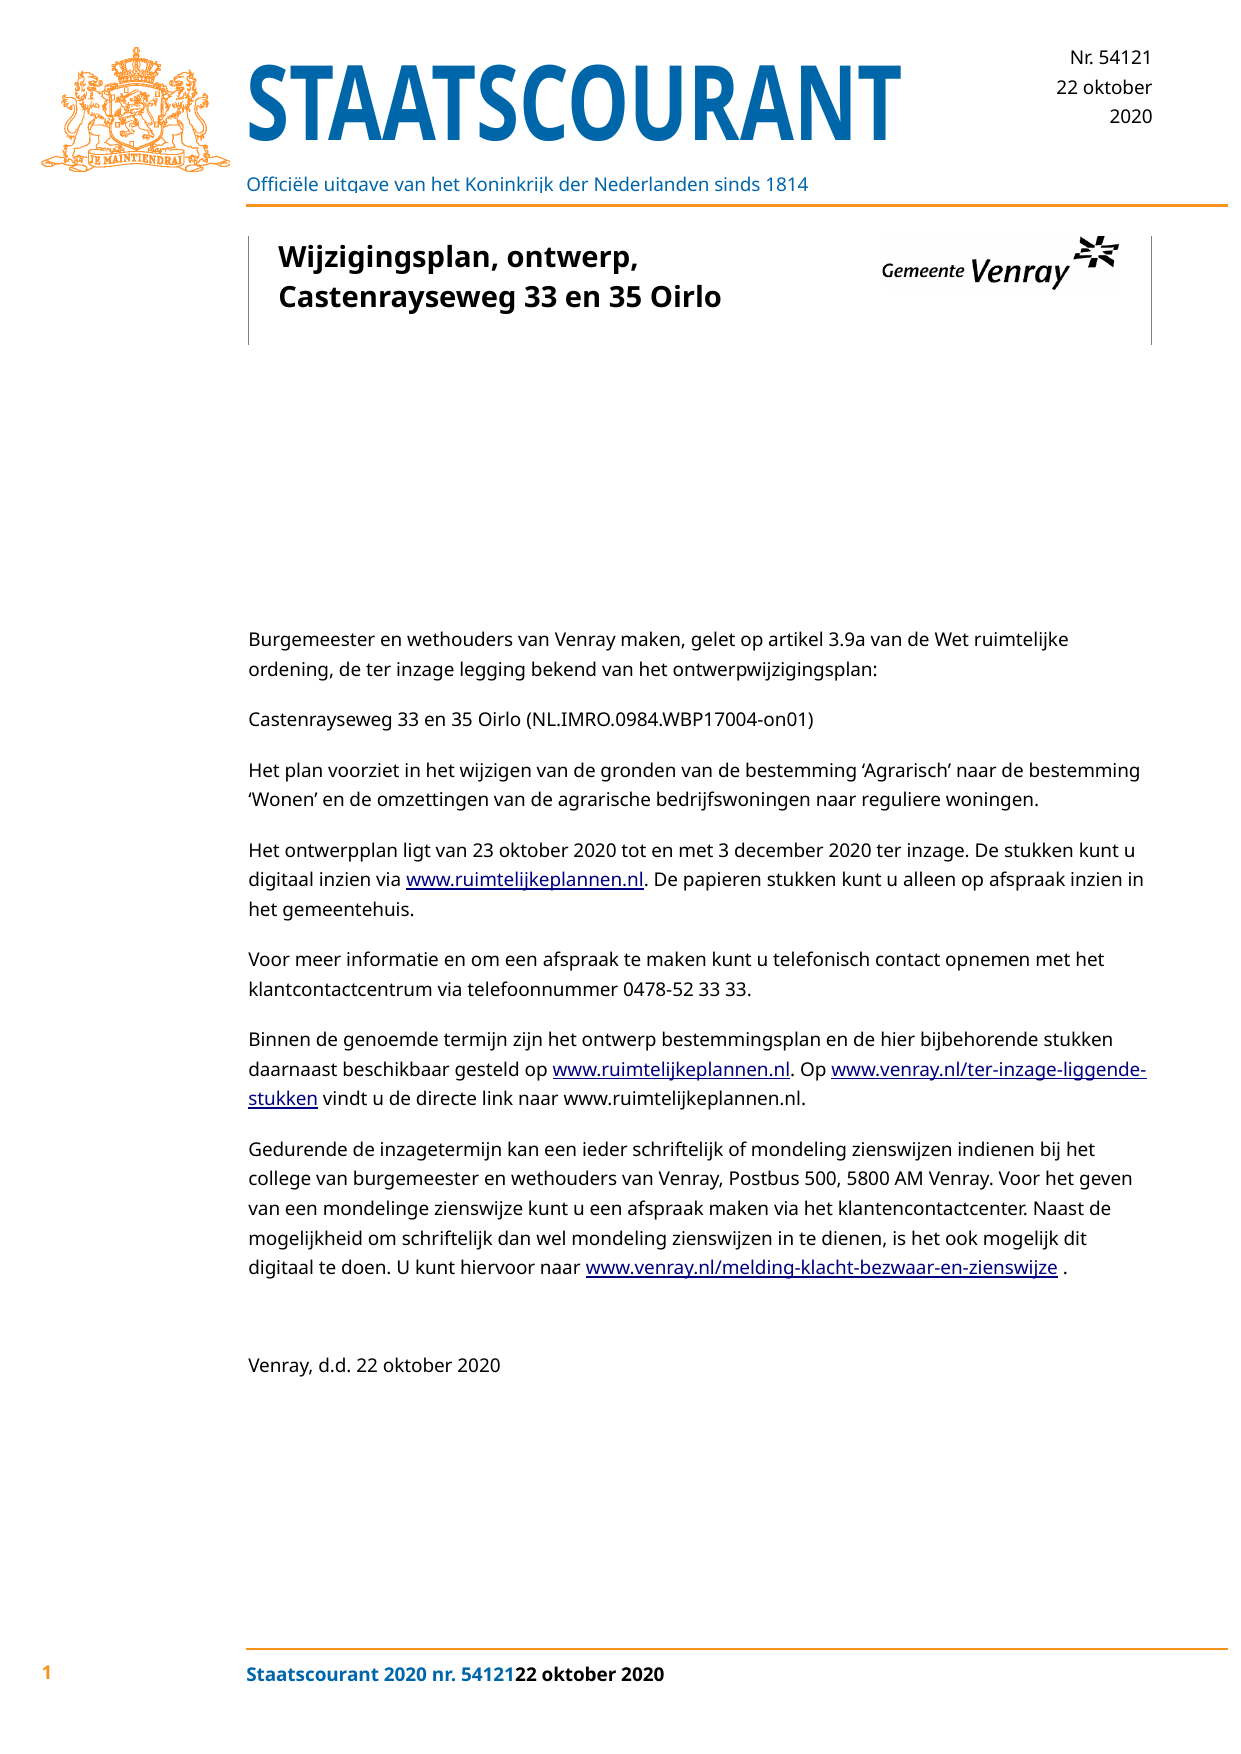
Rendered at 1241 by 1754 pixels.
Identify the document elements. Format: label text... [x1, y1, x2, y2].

text Castenrayseweg 33 en 35 Oirlo (NL.IMRO.0984.WBP17004-on01) [248, 706, 1152, 732]
text Binnen de genoemde termijn zijn het ontwerp bestemmingsplan en de hier bijbehorende stukken daarnaast beschikbaar gesteld op www.ruimtelijkeplannen.nl. Op www.venray.nl/ter-inzage-liggende-stukken vindt u de directe link naar www.ruimtelijkeplannen.nl. [248, 1026, 1152, 1111]
text Gedurende de inzagetermijn kan een ieder schriftelijk of mondeling zienswijzen indienen bij het college van burgemeester en wethouders van Venray, Postbus 500, 5800 AM Venray. Voor het geven van een mondelinge zienswijze kunt u een afspraak maken via het klantencontactcenter. Naast de mogelijkheid om schriftelijk dan wel mondeling zienswijzen in te dienen, is het ook mogelijk dit digitaal te doen. U kunt hiervoor naar www.venray.nl/melding-klacht-bezwaar-en-zienswijze . [248, 1136, 1152, 1280]
text Venray, d.d. 22 oktober 2020 [248, 1352, 1152, 1378]
text Burgemeester en wethouders van Venray maken, gelet op artikel 3.9a van de Wet ruimtelijke ordening, de ter inzage legging bekend van het ontwerpwijzigingsplan: [248, 626, 1152, 682]
picture [41, 47, 231, 172]
picture [882, 236, 1119, 290]
table_header Wijzigingsplan, ontwerp, Castenrayseweg 33 en 35 Oirlo [249, 236, 850, 345]
text Het ontwerpplan ligt van 23 oktober 2020 tot en met 3 december 2020 ter inzage. De stukken kunt u digitaal inzien via www.ruimtelijkeplannen.nl. De papieren stukken kunt u alleen op afspraak inzien in het gemeentehuis. [248, 837, 1152, 922]
text Voor meer informatie en om een afspraak te maken kunt u telefonisch contact opnemen met het klantcontactcentrum via telefoonnummer 0478-52 33 33. [248, 946, 1152, 1002]
table_header [850, 236, 1151, 345]
text Het plan voorziet in het wijzigen van de gronden van de bestemming ‘Agrarisch’ naar de bestemming ‘Wonen’ en de omzettingen van de agrarische bedrijfswoningen naar reguliere woningen. [248, 757, 1152, 812]
